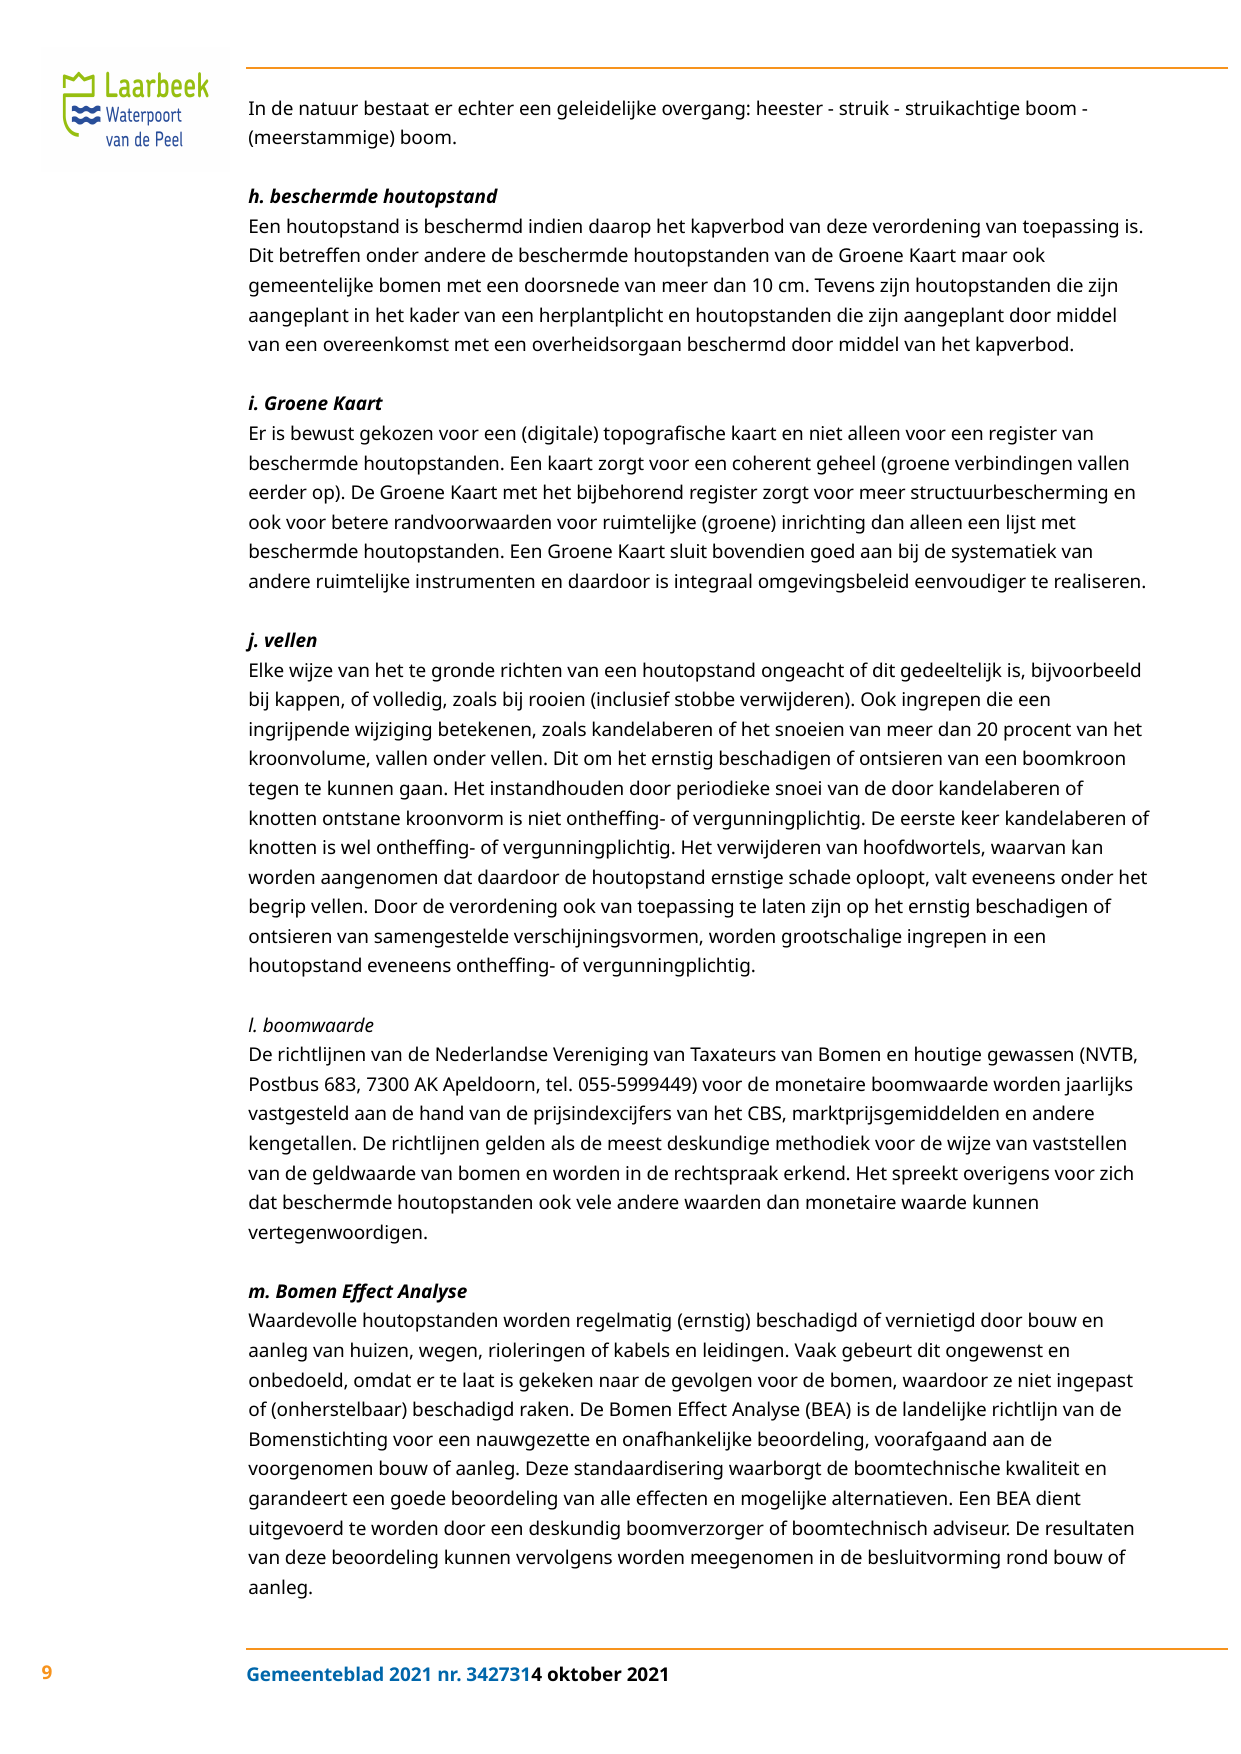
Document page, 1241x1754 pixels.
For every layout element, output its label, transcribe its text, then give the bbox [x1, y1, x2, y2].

text m. Bomen Effect Analyse [248, 1278, 1152, 1304]
text h. beschermde houtopstand [248, 183, 1152, 209]
text Elke wijze van het te gronde richten van een houtopstand ongeacht of dit gedeeltelijk is, bijvoorbeeld bij kappen, of volledig, zoals bij rooien (inclusief stobbe verwijderen). Ook ingrepen die een ingrijpende wijziging betekenen, zoals kandelaberen of het snoeien van meer dan 20 procent van het kroonvolume, vallen onder vellen. Dit om het ernstig beschadigen of ontsieren van een boomkroon tegen te kunnen gaan. Het instandhouden door periodieke snoei van de door kandelaberen of knotten ontstane kroonvorm is niet ontheffing- of vergunningplichtig. De eerste keer kandelaberen of knotten is wel ontheffing- of vergunningplichtig. Het verwijderen van hoofdwortels, waarvan kan worden aangenomen dat daardoor de houtopstand ernstige schade oploopt, valt eveneens onder het begrip vellen. Door de verordening ook van toepassing te laten zijn op het ernstig beschadigen of ontsieren van samengestelde verschijningsvormen, worden grootschalige ingrepen in een houtopstand eveneens ontheffing- of vergunningplichtig. [248, 657, 1152, 978]
text Er is bewust gekozen voor een (digitale) topografische kaart en niet alleen voor een register van beschermde houtopstanden. Een kaart zorgt voor een coherent geheel (groene verbindingen vallen eerder op). De Groene Kaart met het bijbehorend register zorgt voor meer structuurbescherming en ook voor betere randvoorwaarden voor ruimtelijke (groene) inrichting dan alleen een lijst met beschermde houtopstanden. Een Groene Kaart sluit bovendien goed aan bij de systematiek van andere ruimtelijke instrumenten en daardoor is integraal omgevingsbeleid eenvoudiger te realiseren. [248, 420, 1152, 594]
text l. boomwaarde [248, 1012, 1152, 1038]
picture [41, 47, 231, 172]
text In de natuur bestaat er echter een geleidelijke overgang: heester - struik - struikachtige boom - (meerstammige) boom. [248, 95, 1152, 150]
text Waardevolle houtopstanden worden regelmatig (ernstig) beschadigd of vernietigd door bouw en aanleg van huizen, wegen, rioleringen of kabels en leidingen. Vaak gebeurt dit ongewenst en onbedoeld, omdat er te laat is gekeken naar de gevolgen voor de bomen, waardoor ze niet ingepast of (onherstelbaar) beschadigd raken. De Bomen Effect Analyse (BEA) is de landelijke richtlijn van de Bomenstichting voor een nauwgezette en onafhankelijke beoordeling, voorafgaand aan de voorgenomen bouw of aanleg. Deze standaardisering waarborgt de boomtechnische kwaliteit en garandeert een goede beoordeling van alle effecten en mogelijke alternatieven. Een BEA dient uitgevoerd te worden door een deskundig boomverzorger of boomtechnisch adviseur. De resultaten van deze beoordeling kunnen vervolgens worden meegenomen in de besluitvorming rond bouw of aanleg. [248, 1308, 1152, 1600]
text De richtlijnen van de Nederlandse Vereniging van Taxateurs van Bomen en houtige gewassen (NVTB, Postbus 683, 7300 AK Apeldoorn, tel. 055-5999449) voor de monetaire boomwaarde worden jaarlijks vastgesteld aan de hand van de prijsindexcijfers van het CBS, marktprijsgemiddelden en andere kengetallen. De richtlijnen gelden als de meest deskundige methodiek voor de wijze van vaststellen van de geldwaarde van bomen en worden in de rechtspraak erkend. Het spreekt overigens voor zich dat beschermde houtopstanden ook vele andere waarden dan monetaire waarde kunnen vertegenwoordigen. [248, 1041, 1152, 1245]
text Een houtopstand is beschermd indien daarop het kapverbod van deze verordening van toepassing is. Dit betreffen onder andere de beschermde houtopstanden van de Groene Kaart maar ook gemeentelijke bomen met een doorsnede van meer dan 10 cm. Tevens zijn houtopstanden die zijn aangeplant in het kader van een herplantplicht en houtopstanden die zijn aangeplant door middel van een overeenkomst met een overheidsorgaan beschermd door middel van het kapverbod. [248, 213, 1152, 357]
text i. Groene Kaart [248, 391, 1152, 416]
text j. vellen [248, 627, 1152, 653]
